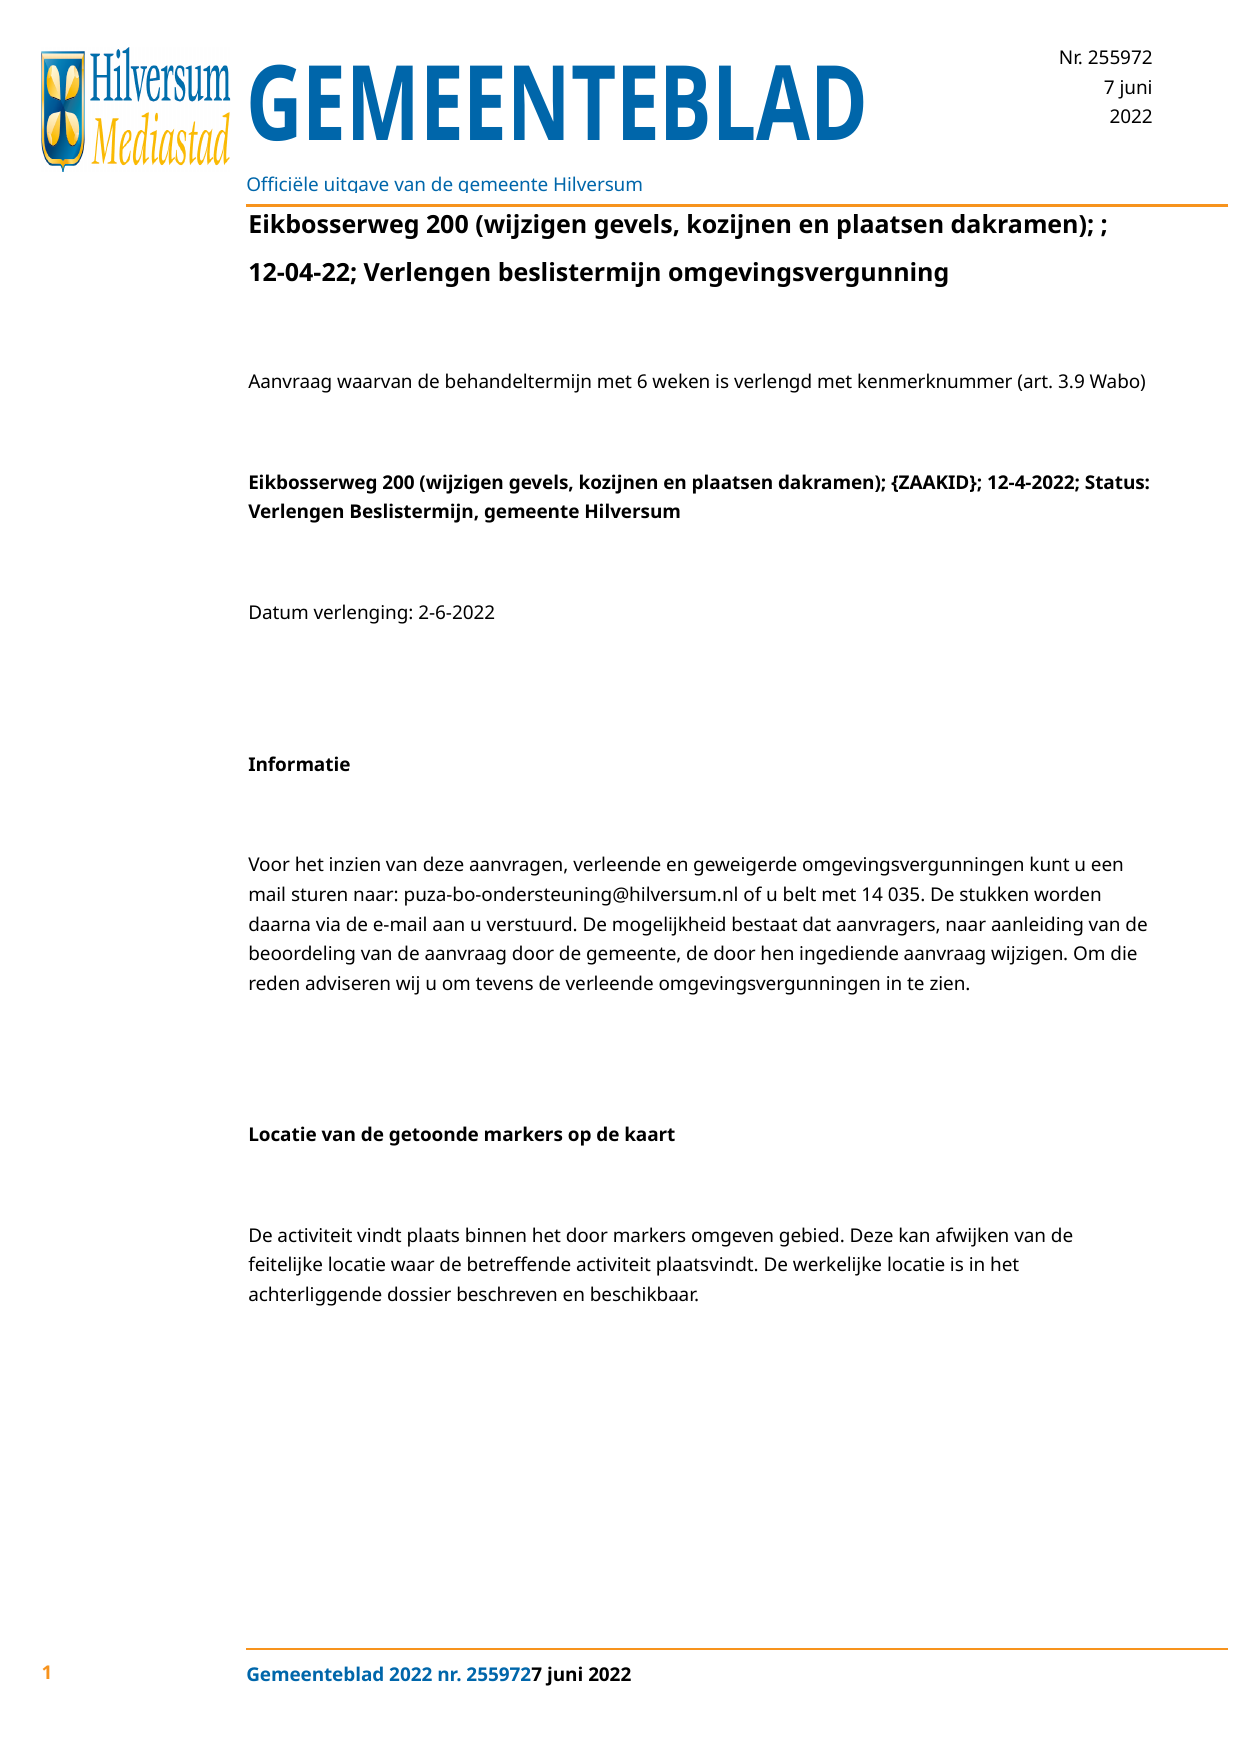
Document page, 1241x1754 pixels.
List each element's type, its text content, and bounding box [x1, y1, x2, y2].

text Datum verlenging: 2-6-2022 [248, 599, 1152, 625]
text Eikbosserweg 200 (wijzigen gevels, kozijnen en plaatsen dakramen); ; 12-04-22; Verlengen beslistermijn omgevingsvergunning [248, 207, 1152, 288]
text De activiteit vindt plaats binnen het door markers omgeven gebied. Deze kan afwijken van de feitelijke locatie waar de betreffende activiteit plaatsvindt. De werkelijke locatie is in het achterliggende dossier beschreven en beschikbaar. [248, 1222, 1152, 1307]
text Eikbosserweg 200 (wijzigen gevels, kozijnen en plaatsen dakramen); {ZAAKID}; 12-4-2022; Status: Verlengen Beslistermijn, gemeente Hilversum [248, 469, 1152, 524]
picture [41, 47, 231, 172]
text Aanvraag waarvan de behandeltermijn met 6 weken is verlengd met kenmerknummer (art. 3.9 Wabo) [248, 368, 1152, 394]
text Locatie van de getoonde markers op de kaart [248, 1121, 1152, 1147]
text Informatie [248, 751, 1152, 777]
text Voor het inzien van deze aanvragen, verleende en geweigerde omgevingsvergunningen kunt u een mail sturen naar: puza-bo-ondersteuning@hilversum.nl of u belt met 14 035. De stukken worden daarna via de e-mail aan u verstuurd. De mogelijkheid bestaat dat aanvragers, naar aanleiding van de beoordeling van de aanvraag door de gemeente, de door hen ingediende aanvraag wijzigen. Om die reden adviseren wij u om tevens de verleende omgevingsvergunningen in te zien. [248, 852, 1152, 996]
